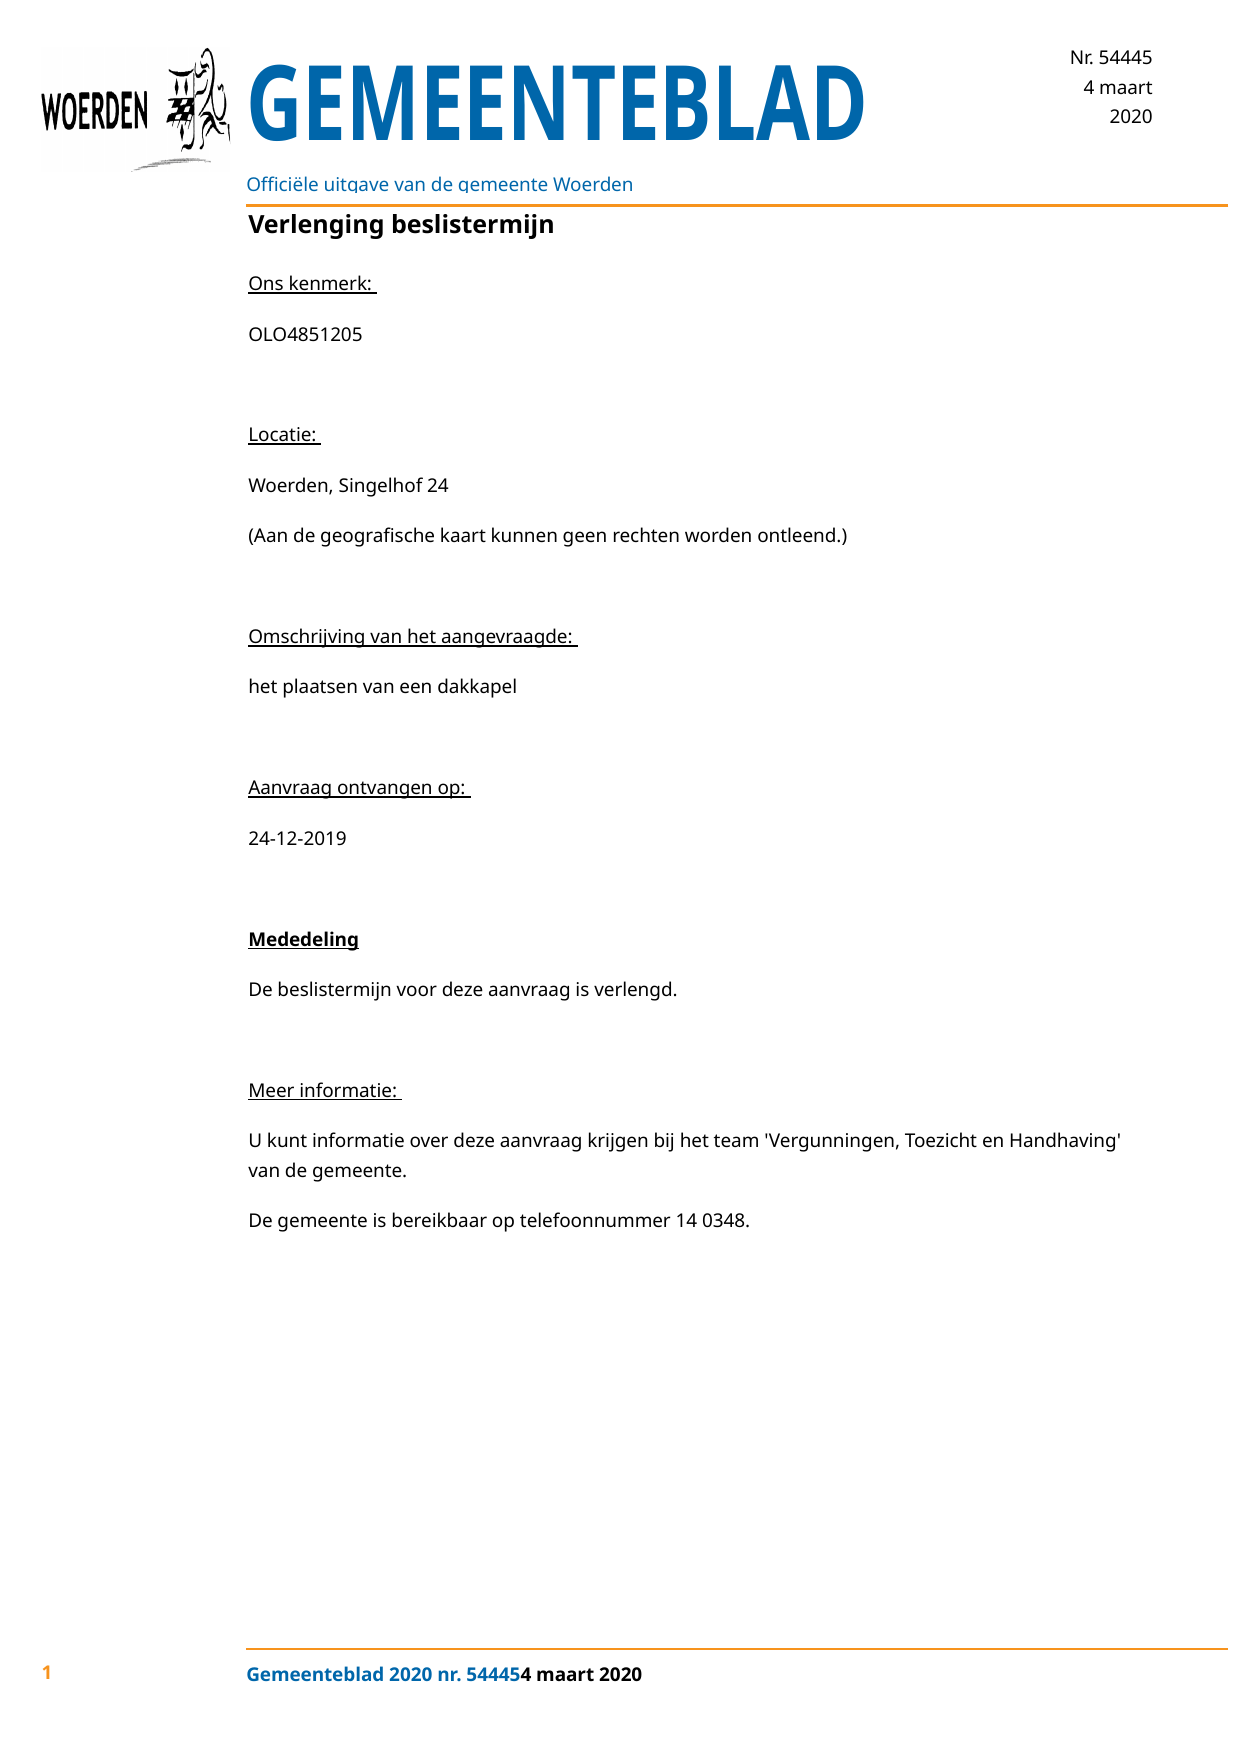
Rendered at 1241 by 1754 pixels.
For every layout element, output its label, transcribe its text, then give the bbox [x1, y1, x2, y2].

text Woerden, Singelhof 24 [248, 472, 1152, 498]
text De beslistermijn voor deze aanvraag is verlengd. [248, 976, 1152, 1002]
text Meer informatie: [248, 1077, 1152, 1103]
text De gemeente is bereikbaar op telefoonnummer 14 0348. [248, 1207, 1152, 1233]
text Mededeling [248, 926, 1152, 951]
text Verlenging beslistermijn [248, 207, 1152, 241]
text U kunt informatie over deze aanvraag krijgen bij het team 'Vergunningen, Toezicht en Handhaving' van de gemeente. [248, 1127, 1152, 1183]
text 24-12-2019 [248, 825, 1152, 851]
text Aanvraag ontvangen op: [248, 774, 1152, 800]
text OLO4851205 [248, 321, 1152, 346]
text Omschrijving van het aangevraagde: [248, 623, 1152, 649]
text (Aan de geografische kaart kunnen geen rechten worden ontleend.) [248, 522, 1152, 548]
text Ons kenmerk: [248, 270, 1152, 296]
text het plaatsen van een dakkapel [248, 674, 1152, 699]
text Locatie: [248, 422, 1152, 447]
picture [41, 47, 231, 172]
